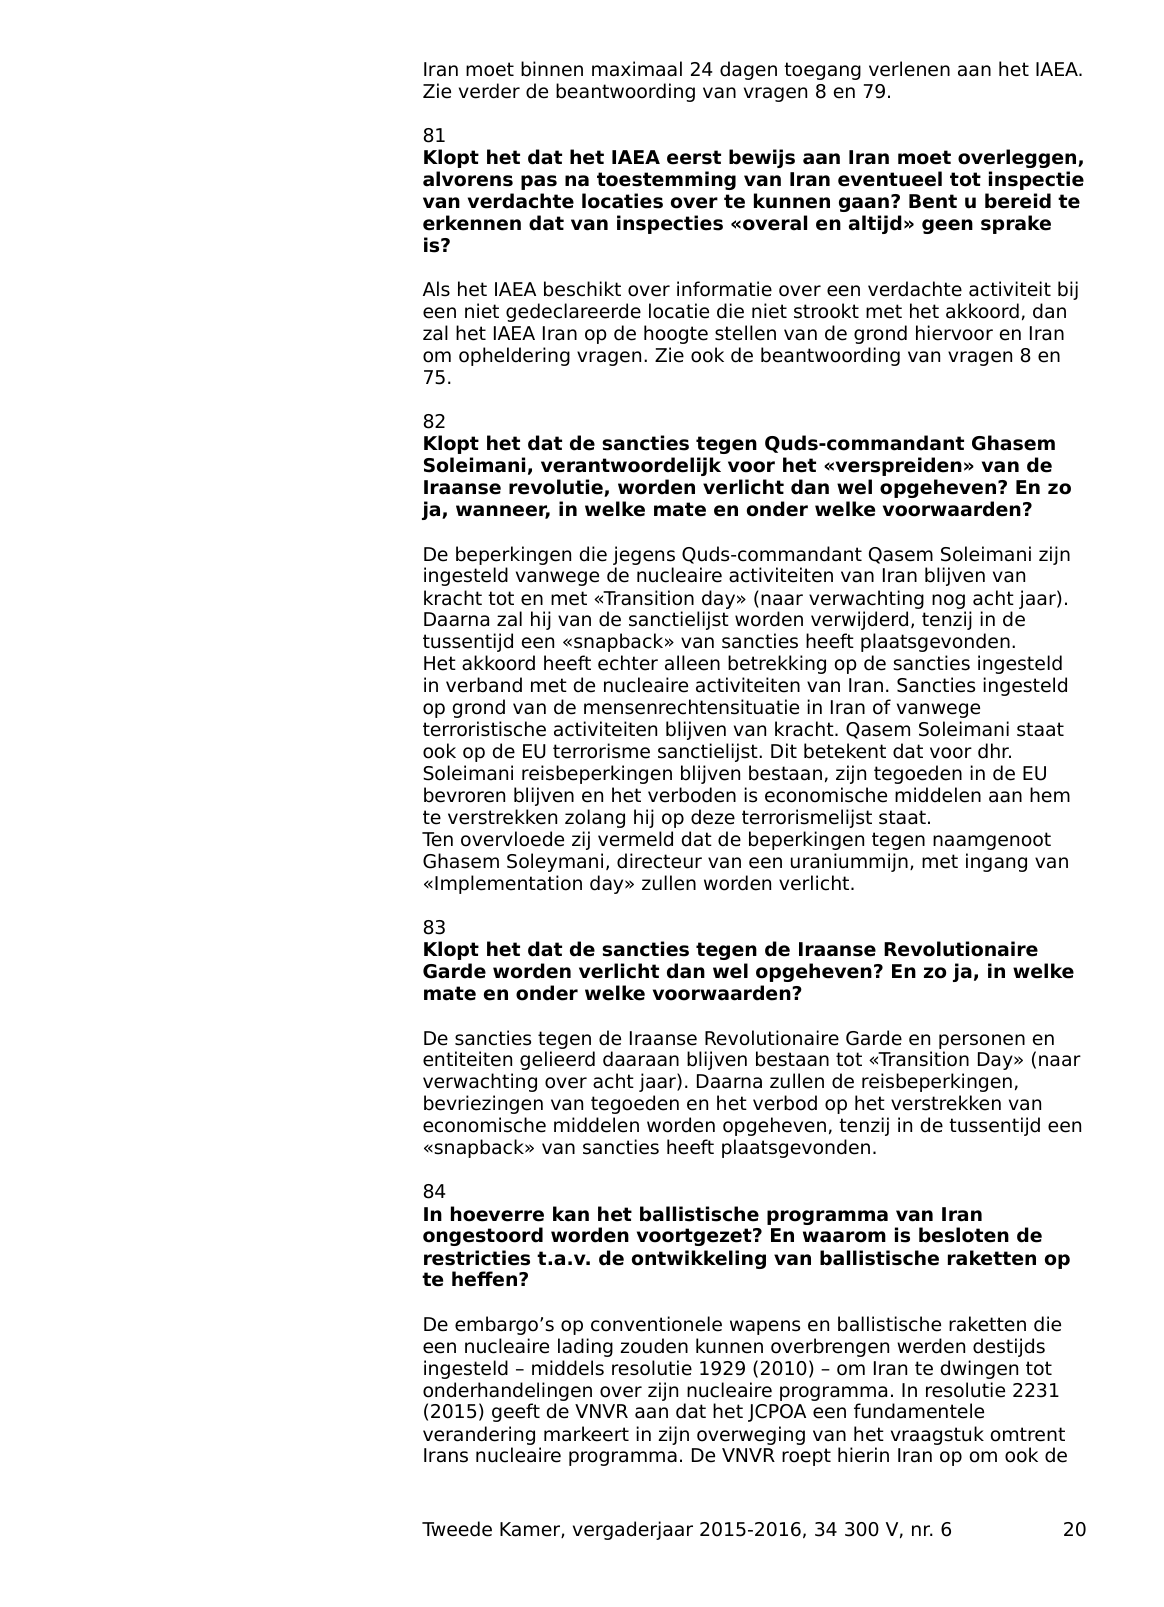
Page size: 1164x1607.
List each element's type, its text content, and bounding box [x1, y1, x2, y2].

text In hoeverre kan het ballistische programma van Iran ongestoord worden voortgezet? En waarom is besloten de restricties t.a.v. de ontwikkeling van ballistische raketten op te heffen? [422, 1203, 1087, 1291]
text De sancties tegen de Iraanse Revolutionaire Garde en personen en entiteiten gelieerd daaraan blijven bestaan tot «Transition Day» (naar verwachting over acht jaar). Daarna zullen de reisbeperkingen, bevriezingen van tegoeden en het verbod op het verstrekken van economische middelen worden opgeheven, tenzij in de tussentijd een «snapback» van sancties heeft plaatsgevonden. [422, 1027, 1087, 1159]
text Het akkoord heeft echter alleen betrekking op de sancties ingesteld in verband met de nucleaire activiteiten van Iran. Sancties ingesteld op grond van de mensenrechtensituatie in Iran of vanwege terroristische activiteiten blijven van kracht. Qasem Soleimani staat ook op de EU terrorisme sanctielijst. Dit betekent dat voor dhr. Soleimani reisbeperkingen blijven bestaan, zijn tegoeden in de EU bevroren blijven en het verboden is economische middelen aan hem te verstrekken zolang hij op deze terrorismelijst staat. [422, 653, 1087, 829]
text De embargo’s op conventionele wapens en ballistische raketten die een nucleaire lading zouden kunnen overbrengen werden destijds ingesteld – middels resolutie 1929 (2010) – om Iran te dwingen tot onderhandelingen over zijn nucleaire programma. In resolutie 2231 (2015) geeft de VNVR aan dat het JCPOA een fundamentele verandering markeert in zijn overweging van het vraagstuk omtrent Irans nucleaire programma. De VNVR roept hierin Iran op om ook de [422, 1313, 1087, 1467]
text 81 [422, 125, 1087, 147]
text Iran moet binnen maximaal 24 dagen toegang verlenen aan het IAEA. Zie verder de beantwoording van vragen 8 en 79. [422, 59, 1087, 103]
text De beperkingen die jegens Quds-commandant Qasem Soleimani zijn ingesteld vanwege de nucleaire activiteiten van Iran blijven van kracht tot en met «Transition day» (naar verwachting nog acht jaar). Daarna zal hij van de sanctielijst worden verwijderd, tenzij in de tussentijd een «snapback» van sancties heeft plaatsgevonden. [422, 543, 1087, 653]
text 83 [422, 917, 1087, 939]
text 82 [422, 411, 1087, 433]
text Klopt het dat het IAEA eerst bewijs aan Iran moet overleggen, alvorens pas na toestemming van Iran eventueel tot inspectie van verdachte locaties over te kunnen gaan? Bent u bereid te erkennen dat van inspecties «overal en altijd» geen sprake is? [422, 147, 1087, 257]
text Klopt het dat de sancties tegen de Iraanse Revolutionaire Garde worden verlicht dan wel opgeheven? En zo ja, in welke mate en onder welke voorwaarden? [422, 939, 1087, 1005]
text Als het IAEA beschikt over informatie over een verdachte activiteit bij een niet gedeclareerde locatie die niet strookt met het akkoord, dan zal het IAEA Iran op de hoogte stellen van de grond hiervoor en Iran om opheldering vragen. Zie ook de beantwoording van vragen 8 en 75. [422, 279, 1087, 389]
text Ten overvloede zij vermeld dat de beperkingen tegen naamgenoot Ghasem Soleymani, directeur van een uraniummijn, met ingang van «Implementation day» zullen worden verlicht. [422, 829, 1087, 895]
text Klopt het dat de sancties tegen Quds-commandant Ghasem Soleimani, verantwoordelijk voor het «verspreiden» van de Iraanse revolutie, worden verlicht dan wel opgeheven? En zo ja, wanneer, in welke mate en onder welke voorwaarden? [422, 433, 1087, 521]
text 84 [422, 1181, 1087, 1203]
